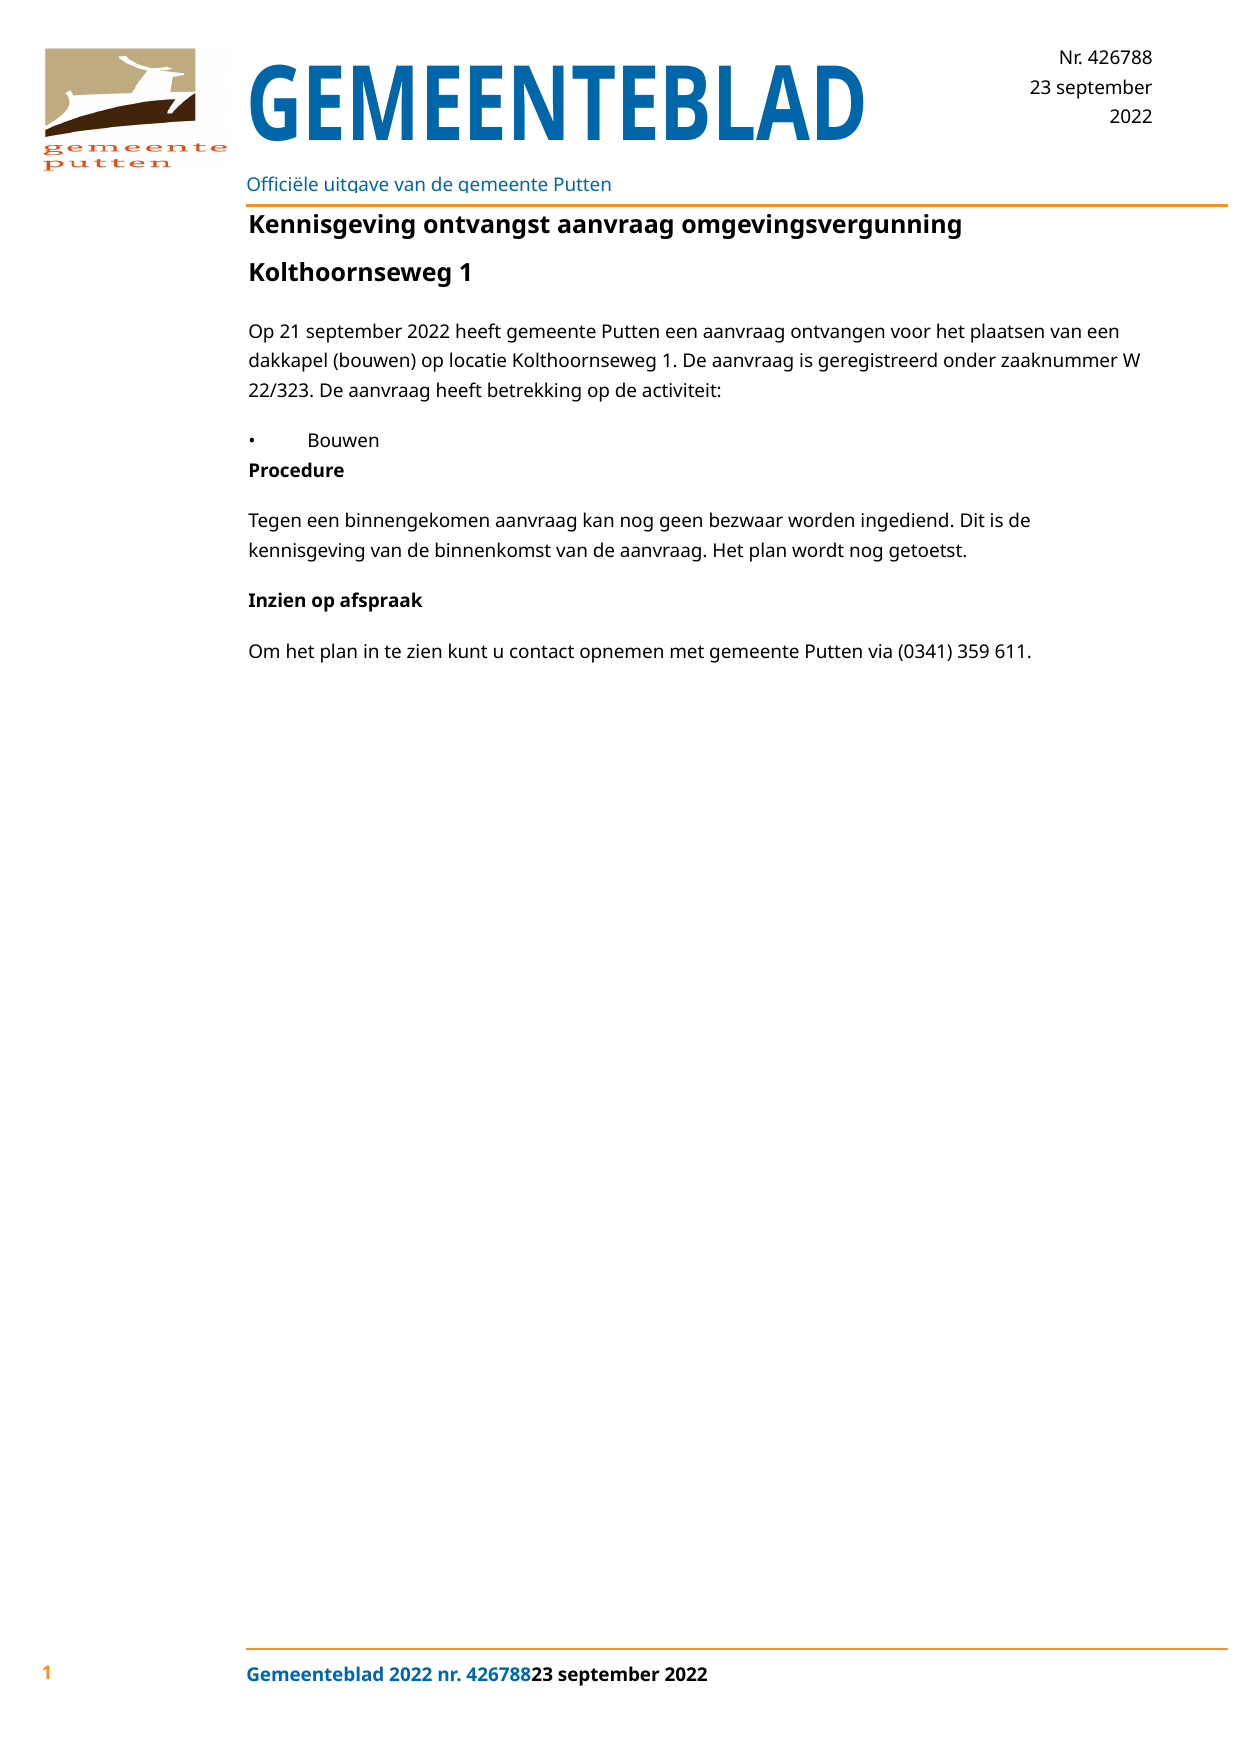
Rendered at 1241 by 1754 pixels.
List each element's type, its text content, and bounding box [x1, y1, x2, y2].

text Inzien op afspraak [248, 587, 1152, 613]
list Bouwen [248, 427, 1152, 453]
text Kennisgeving ontvangst aanvraag omgevingsvergunning Kolthoornseweg 1 [248, 207, 1152, 288]
text Tegen een binnengekomen aanvraag kan nog geen bezwaar worden ingediend. Dit is de kennisgeving van de binnenkomst van de aanvraag. Het plan wordt nog getoetst. [248, 507, 1152, 563]
text Om het plan in te zien kunt u contact opnemen met gemeente Putten via (0341) 359 611. [248, 638, 1152, 664]
picture [41, 47, 231, 172]
text Op 21 september 2022 heeft gemeente Putten een aanvraag ontvangen voor het plaatsen van een dakkapel (bouwen) op locatie Kolthoornseweg 1. De aanvraag is geregistreerd onder zaaknummer W 22/323. De aanvraag heeft betrekking op de activiteit: [248, 318, 1152, 403]
text Procedure [248, 457, 1152, 483]
